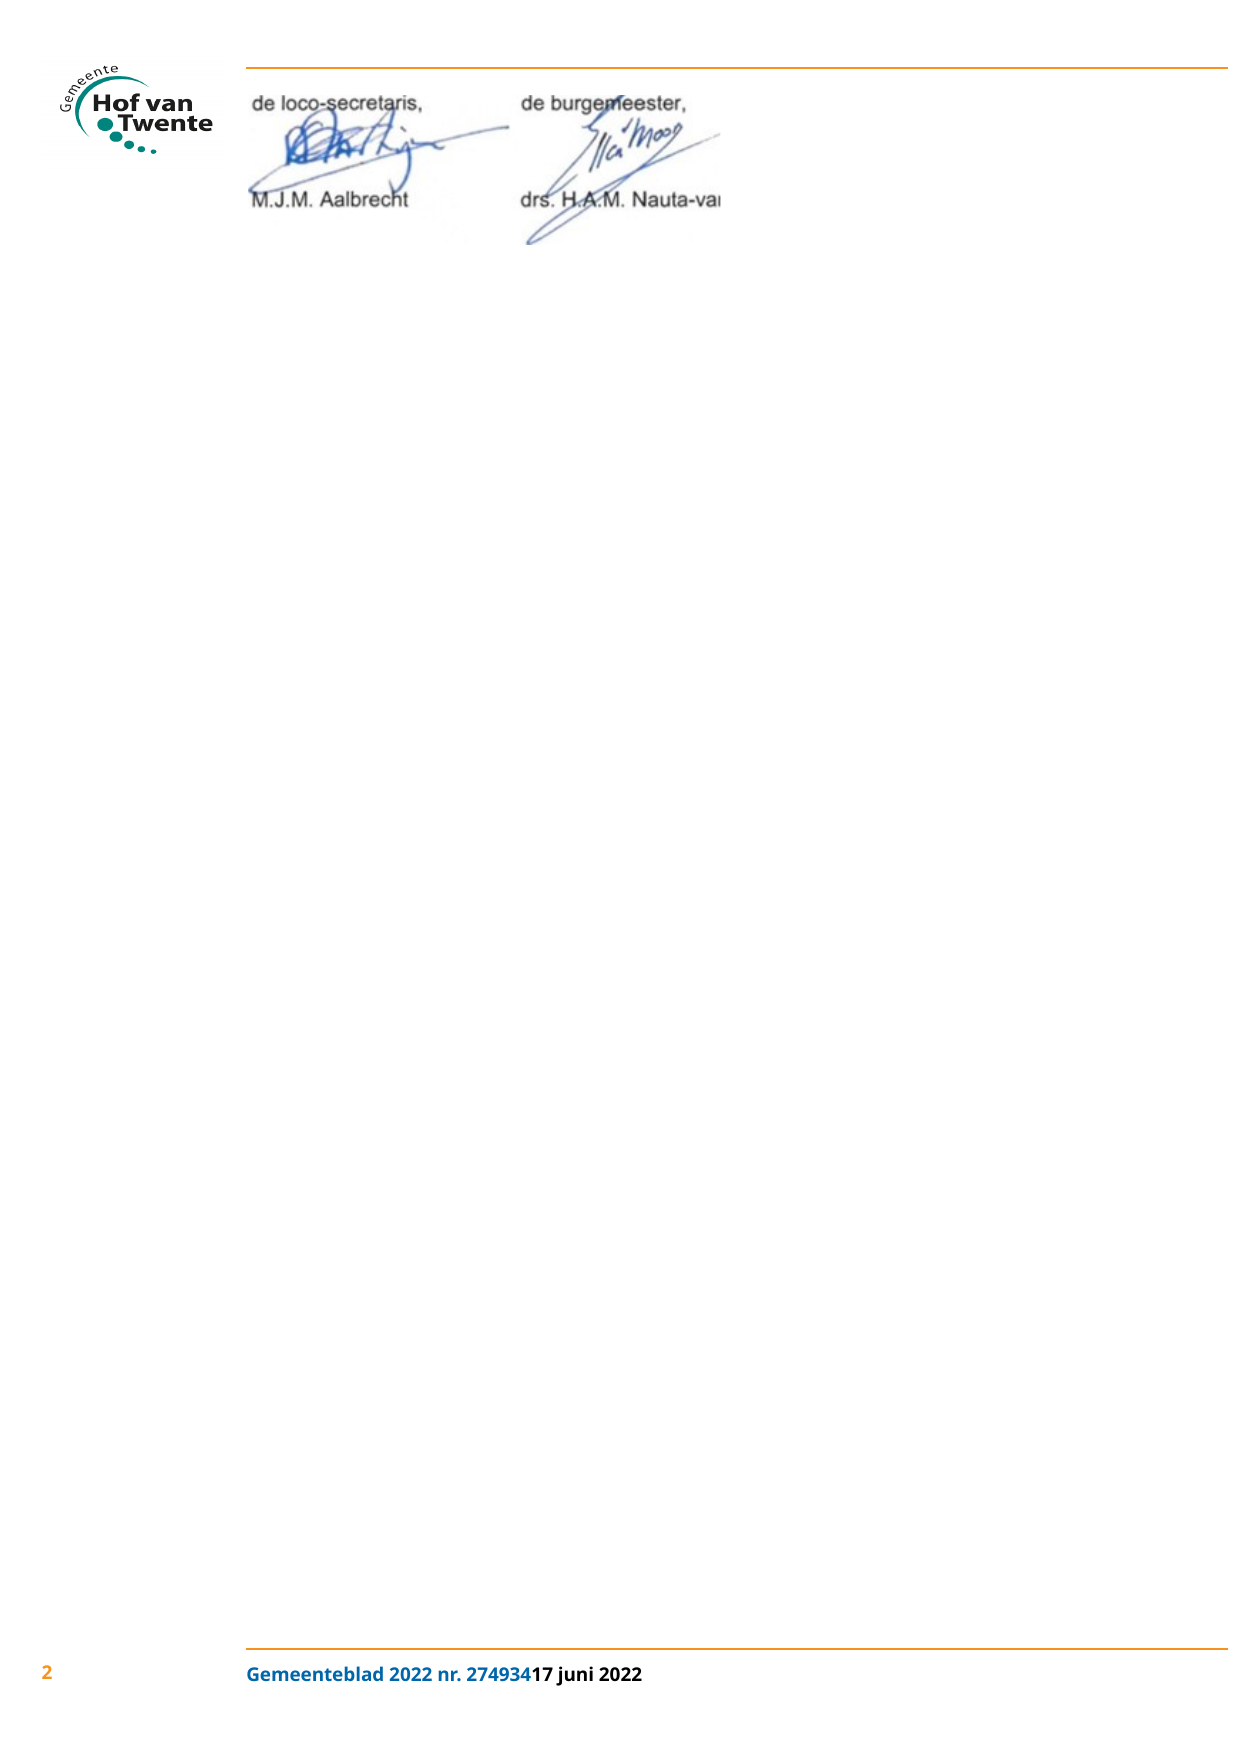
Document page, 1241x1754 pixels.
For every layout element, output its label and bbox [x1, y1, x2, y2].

picture [248, 95, 721, 245]
picture [41, 47, 231, 172]
